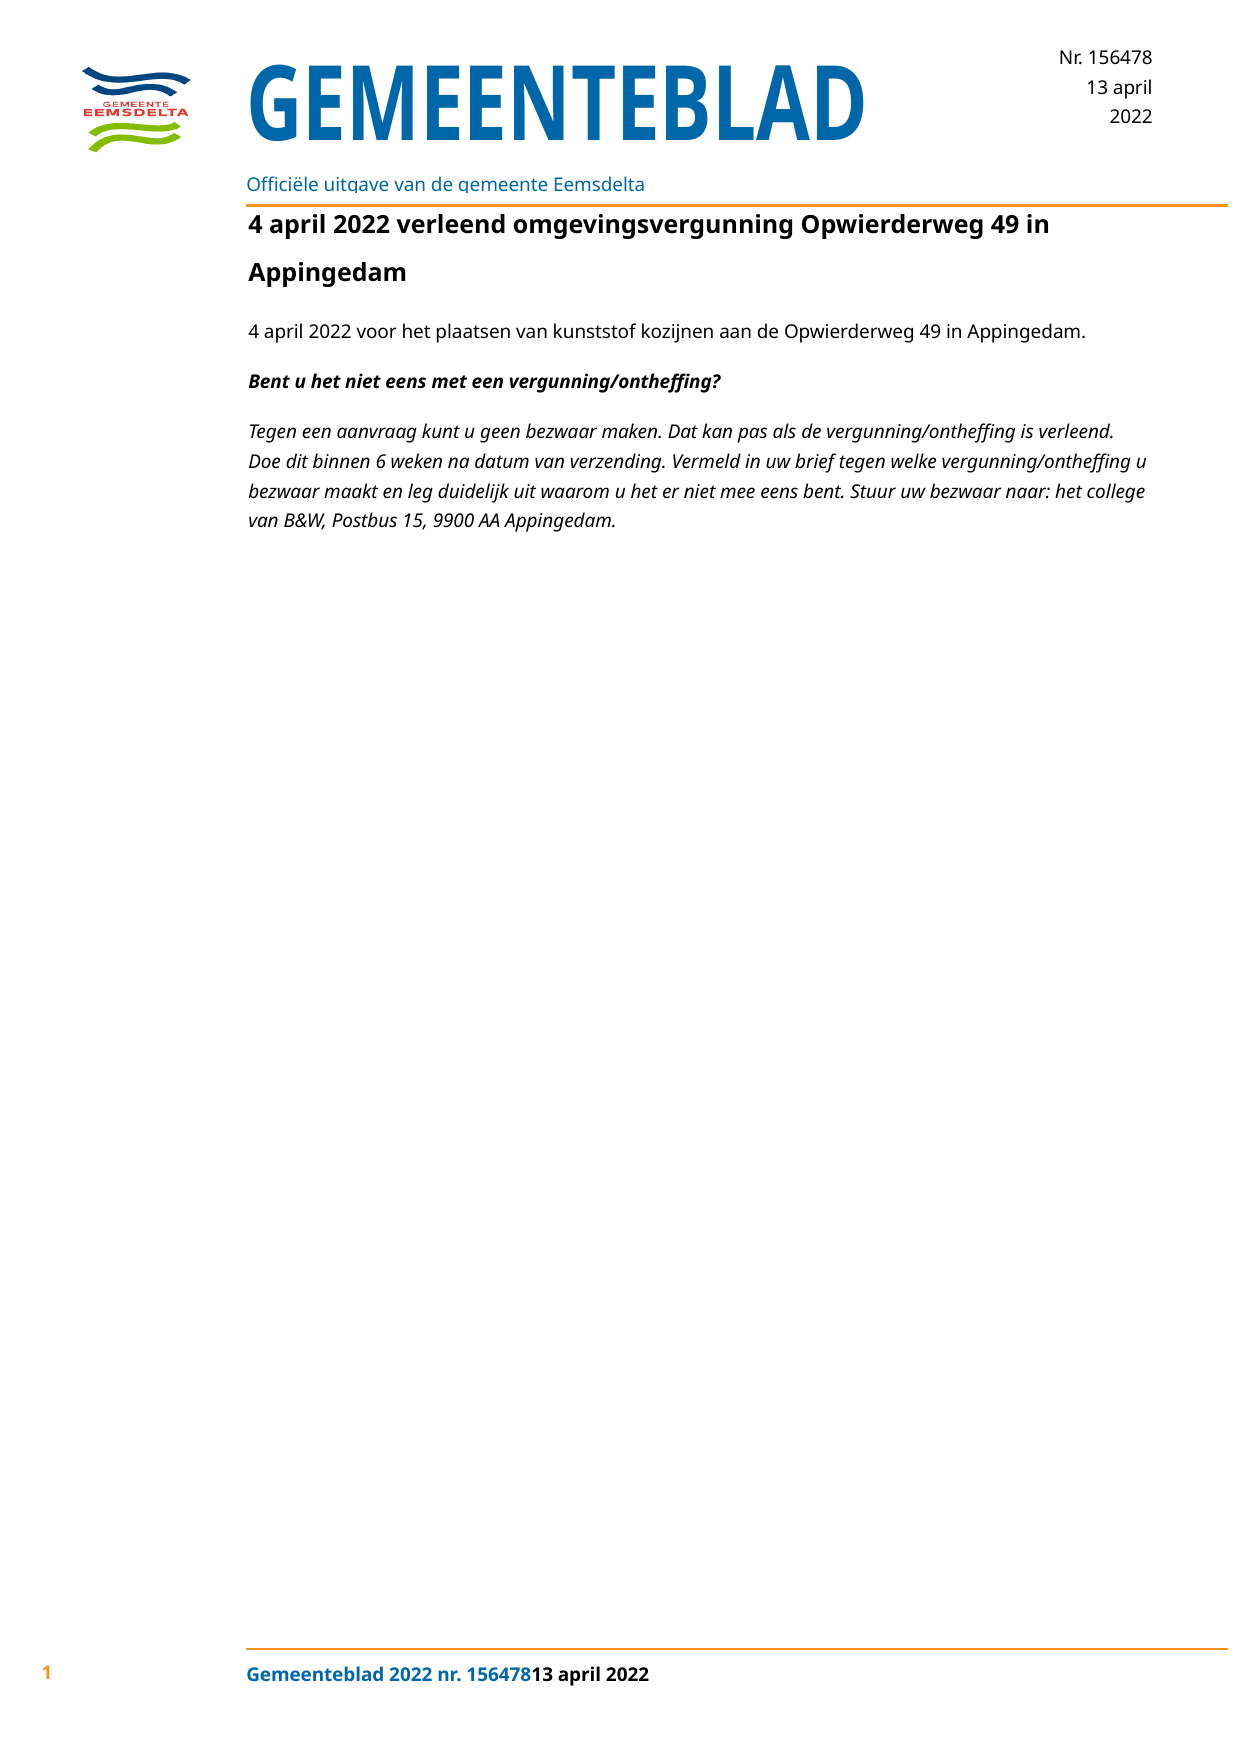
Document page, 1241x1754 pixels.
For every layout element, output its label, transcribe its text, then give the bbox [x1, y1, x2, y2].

picture [41, 47, 231, 172]
text 4 april 2022 verleend omgevingsvergunning Opwierderweg 49 in Appingedam [248, 207, 1152, 288]
text Bent u het niet eens met een vergunning/ontheffing? [248, 368, 1152, 394]
text Tegen een aanvraag kunt u geen bezwaar maken. Dat kan pas als de vergunning/ontheffing is verleend. Doe dit binnen 6 weken na datum van verzending. Vermeld in uw brief tegen welke vergunning/ontheffing u bezwaar maakt en leg duidelijk uit waarom u het er niet mee eens bent. Stuur uw bezwaar naar: het college van B&W, Postbus 15, 9900 AA Appingedam. [248, 419, 1152, 533]
text 4 april 2022 voor het plaatsen van kunststof kozijnen aan de Opwierderweg 49 in Appingedam. [248, 318, 1152, 344]
